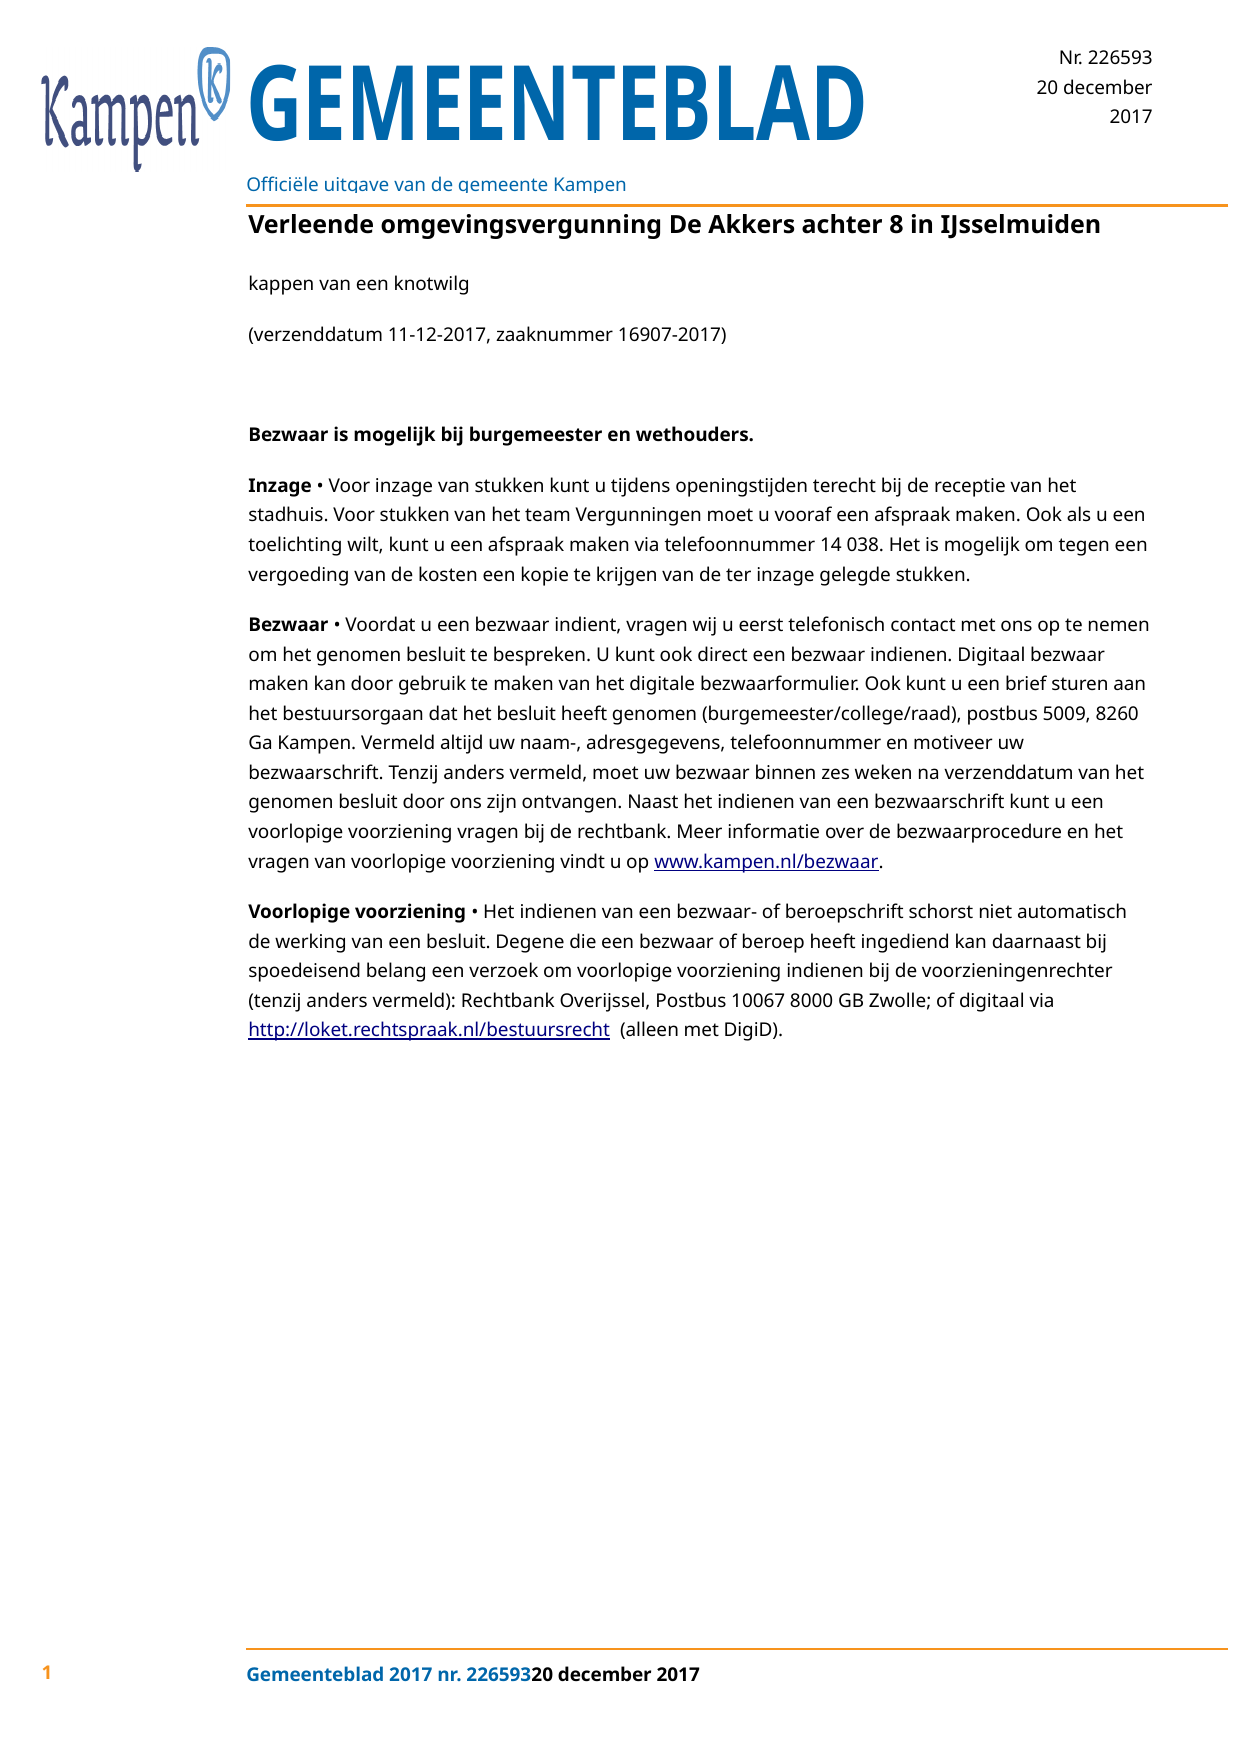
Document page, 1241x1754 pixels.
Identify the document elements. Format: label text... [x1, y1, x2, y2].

text Inzage • Voor inzage van stukken kunt u tijdens openingstijden terecht bij de receptie van het stadhuis. Voor stukken van het team Vergunningen moet u vooraf een afspraak maken. Ook als u een toelichting wilt, kunt u een afspraak maken via telefoonnummer 14 038. Het is mogelijk om tegen een vergoeding van de kosten een kopie te krijgen van de ter inzage gelegde stukken. [248, 472, 1152, 586]
text Bezwaar • Voordat u een bezwaar indient, vragen wij u eerst telefonisch contact met ons op te nemen om het genomen besluit te bespreken. U kunt ook direct een bezwaar indienen. Digitaal bezwaar maken kan door gebruik te maken van het digitale bezwaarformulier. Ook kunt u een brief sturen aan het bestuursorgaan dat het besluit heeft genomen (burgemeester/college/raad), postbus 5009, 8260 Ga Kampen. Vermeld altijd uw naam-, adresgegevens, telefoonnummer en motiveer uw bezwaarschrift. Tenzij anders vermeld, moet uw bezwaar binnen zes weken na verzenddatum van het genomen besluit door ons zijn ontvangen. Naast het indienen van een bezwaarschrift kunt u een voorlopige voorziening vragen bij de rechtbank. Meer informatie over de bezwaarprocedure en het vragen van voorlopige voorziening vindt u op www.kampen.nl/bezwaar. [248, 611, 1152, 873]
text (verzenddatum 11-12-2017, zaaknummer 16907-2017) [248, 321, 1152, 346]
text Verleende omgevingsvergunning De Akkers achter 8 in IJsselmuiden [248, 207, 1152, 241]
text Bezwaar is mogelijk bij burgemeester en wethouders. [248, 422, 1152, 447]
text kappen van een knotwilg [248, 270, 1152, 296]
text Voorlopige voorziening • Het indienen van een bezwaar- of beroepschrift schorst niet automatisch de werking van een besluit. Degene die een bezwaar of beroep heeft ingediend kan daarnaast bij spoedeisend belang een verzoek om voorlopige voorziening indienen bij de voorzieningenrechter (tenzij anders vermeld): Rechtbank Overijssel, Postbus 10067 8000 GB Zwolle; of digitaal via http://loket.rechtspraak.nl/bestuursrecht (alleen met DigiD). [248, 898, 1152, 1042]
picture [41, 47, 231, 172]
